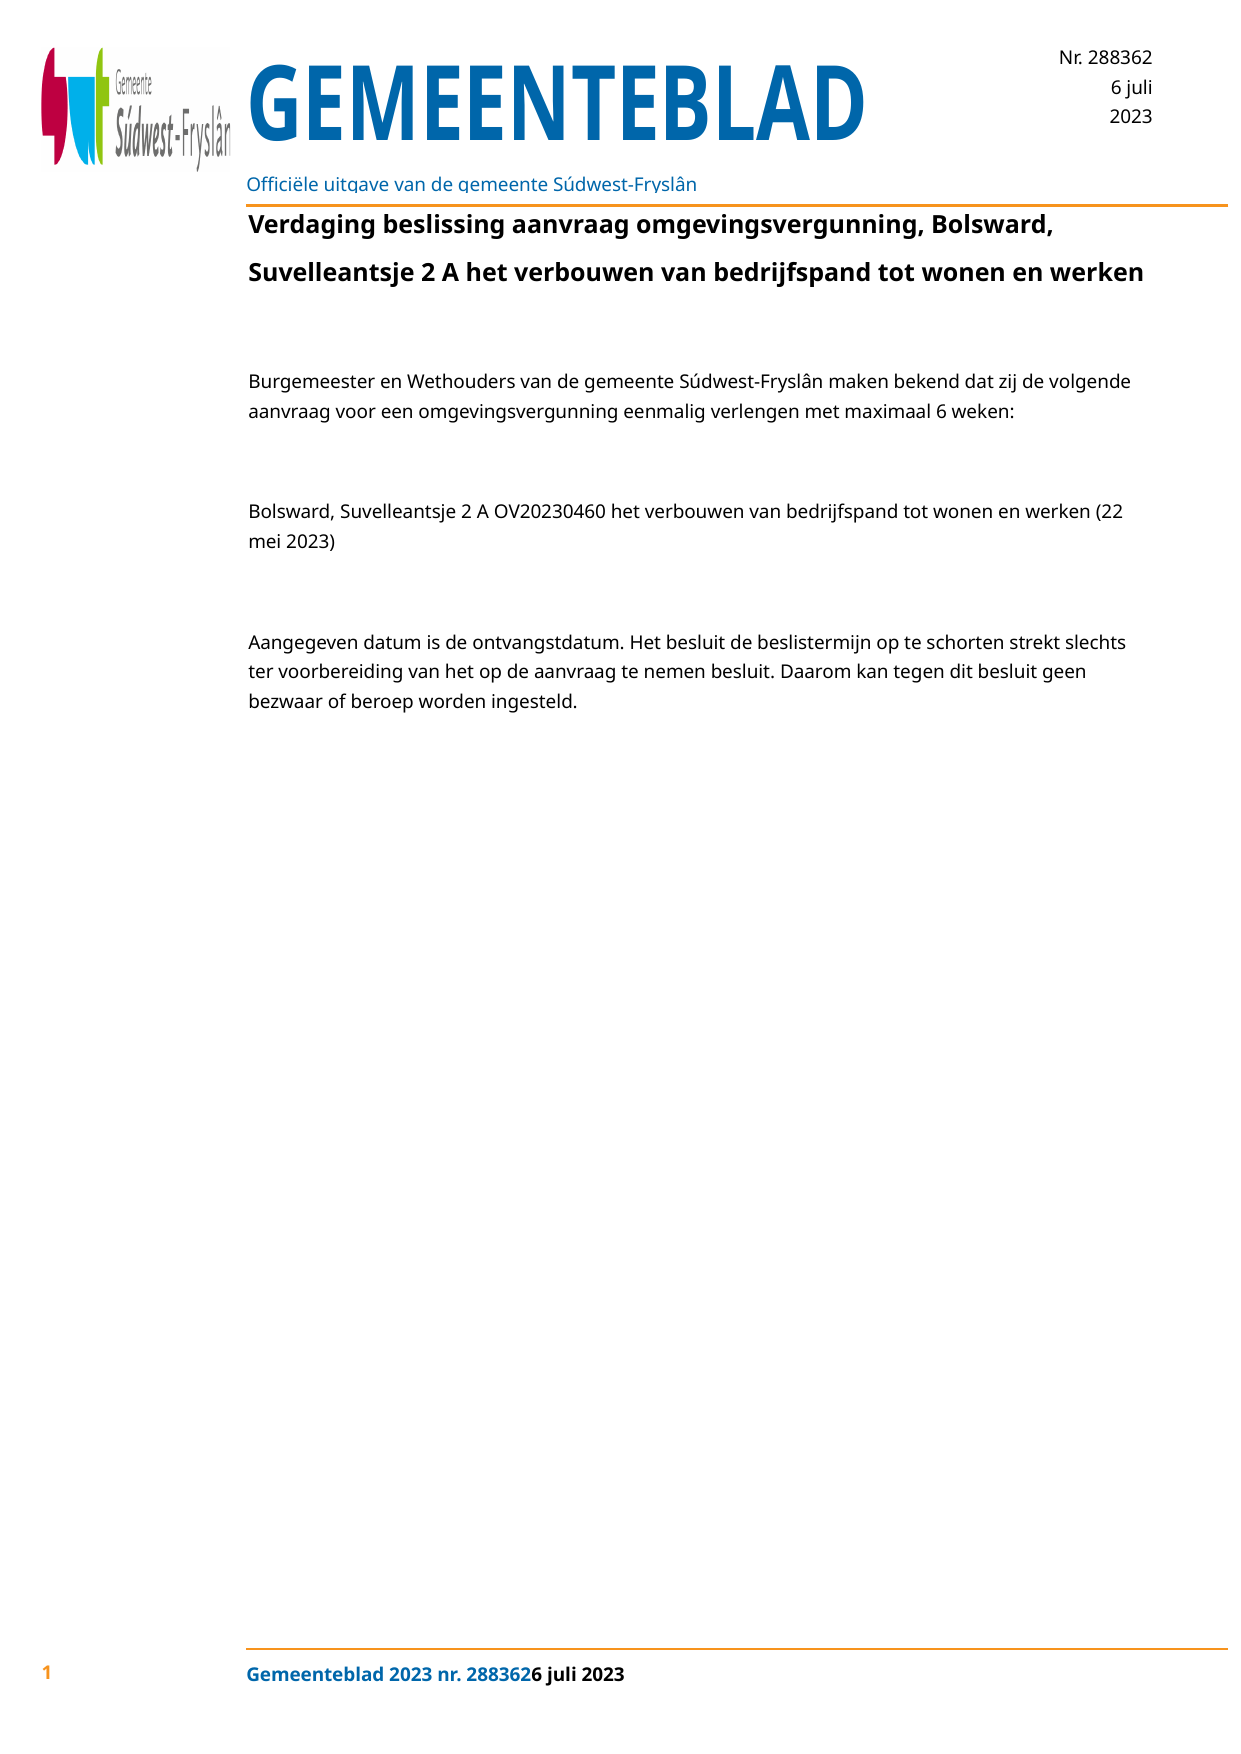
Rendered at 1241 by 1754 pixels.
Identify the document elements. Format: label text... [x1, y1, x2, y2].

picture [41, 47, 231, 172]
text Burgemeester en Wethouders van de gemeente Súdwest-Fryslân maken bekend dat zij de volgende aanvraag voor een omgevingsvergunning eenmalig verlengen met maximaal 6 weken: [248, 368, 1152, 424]
text Bolsward, Suvelleantsje 2 A OV20230460 het verbouwen van bedrijfspand tot wonen en werken (22 mei 2023) [248, 499, 1152, 554]
text Verdaging beslissing aanvraag omgevingsvergunning, Bolsward, Suvelleantsje 2 A het verbouwen van bedrijfspand tot wonen en werken [248, 207, 1152, 288]
text Aangegeven datum is de ontvangstdatum. Het besluit de beslistermijn op te schorten strekt slechts ter voorbereiding van het op de aanvraag te nemen besluit. Daarom kan tegen dit besluit geen bezwaar of beroep worden ingesteld. [248, 629, 1152, 714]
